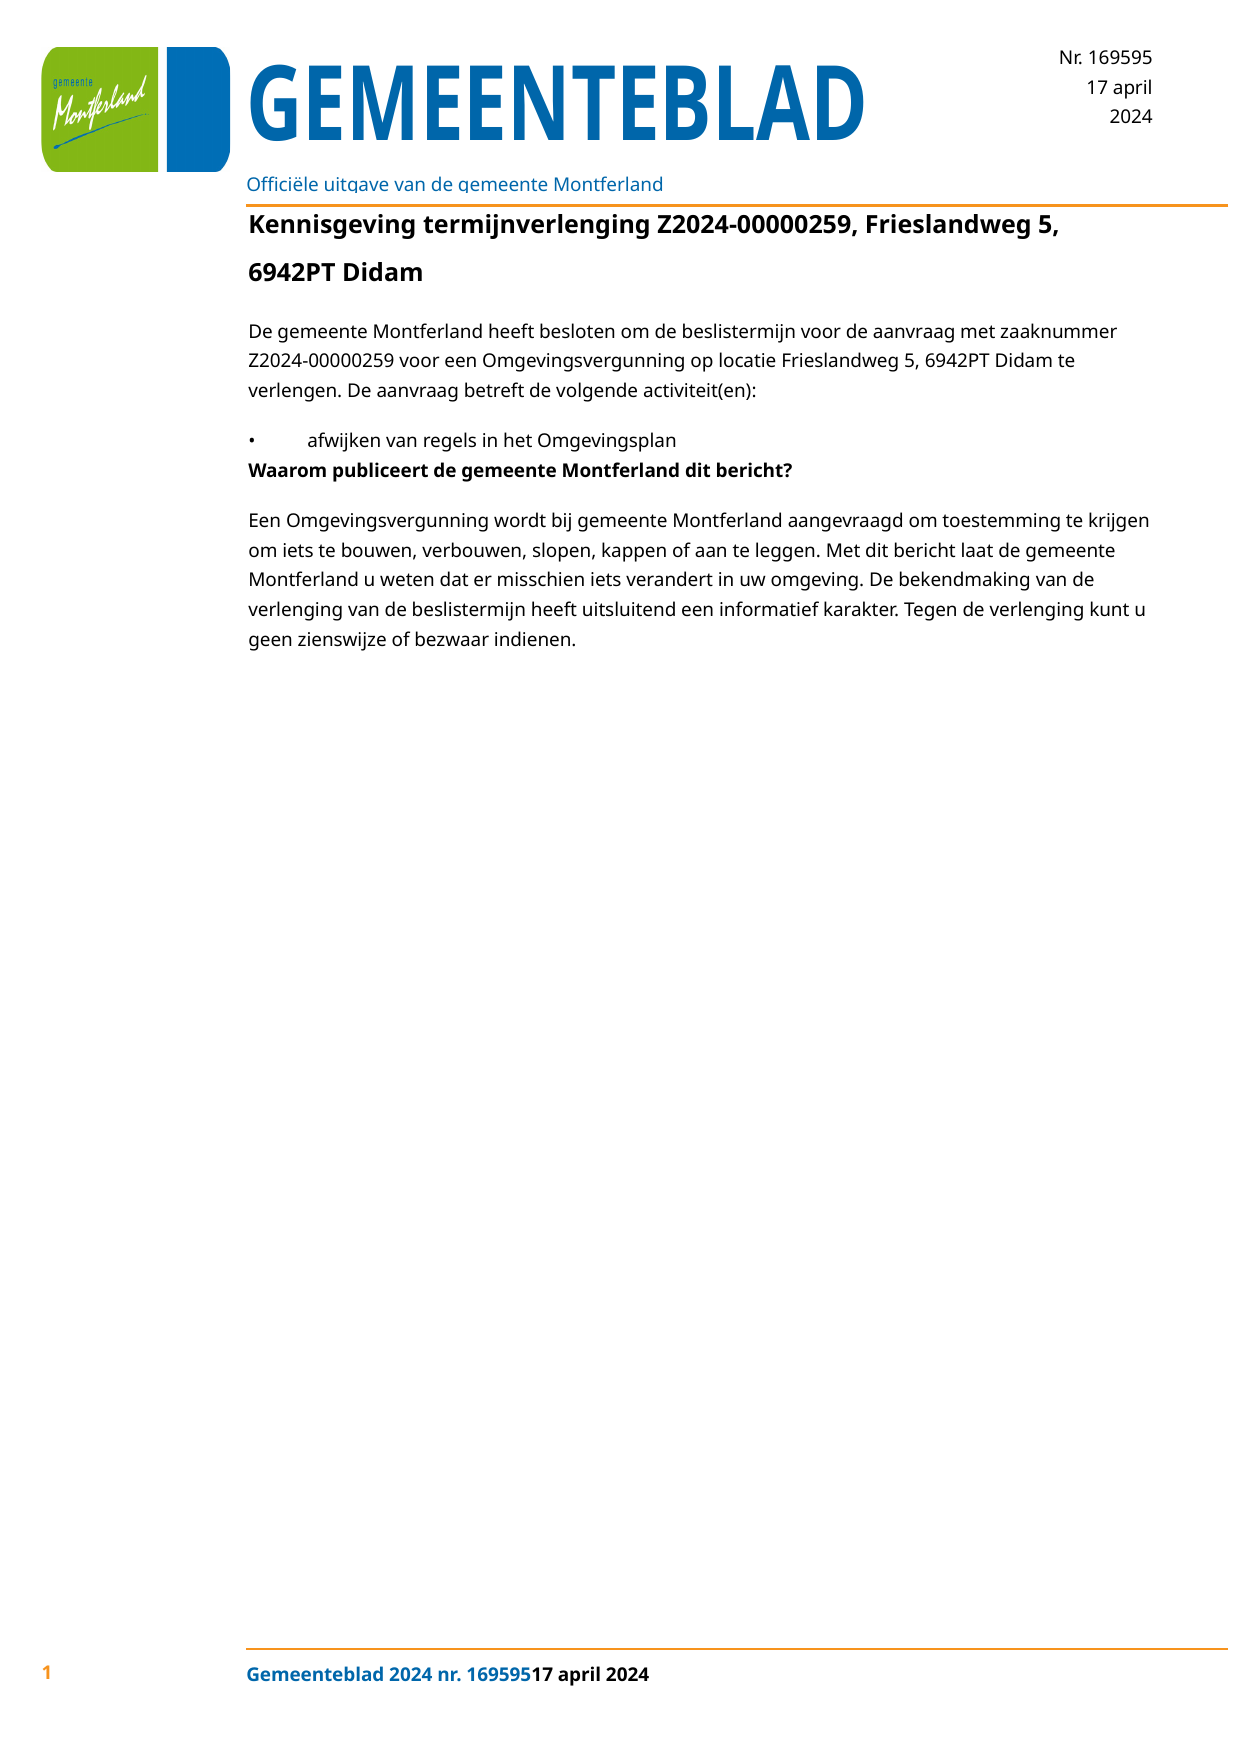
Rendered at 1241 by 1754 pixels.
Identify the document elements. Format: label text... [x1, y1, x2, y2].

text Een Omgevingsvergunning wordt bij gemeente Montferland aangevraagd om toestemming te krijgen om iets te bouwen, verbouwen, slopen, kappen of aan te leggen. Met dit bericht laat de gemeente Montferland u weten dat er misschien iets verandert in uw omgeving. De bekendmaking van de verlenging van de beslistermijn heeft uitsluitend een informatief karakter. Tegen de verlenging kunt u geen zienswijze of bezwaar indienen. [248, 507, 1152, 652]
picture [41, 47, 231, 172]
text Waarom publiceert de gemeente Montferland dit bericht? [248, 457, 1152, 483]
list afwijken van regels in het Omgevingsplan [248, 427, 1152, 453]
text De gemeente Montferland heeft besloten om de beslistermijn voor de aanvraag met zaaknummer Z2024-00000259 voor een Omgevingsvergunning op locatie Frieslandweg 5, 6942PT Didam te verlengen. De aanvraag betreft de volgende activiteit(en): [248, 318, 1152, 403]
text Kennisgeving termijnverlenging Z2024-00000259, Frieslandweg 5, 6942PT Didam [248, 207, 1152, 288]
